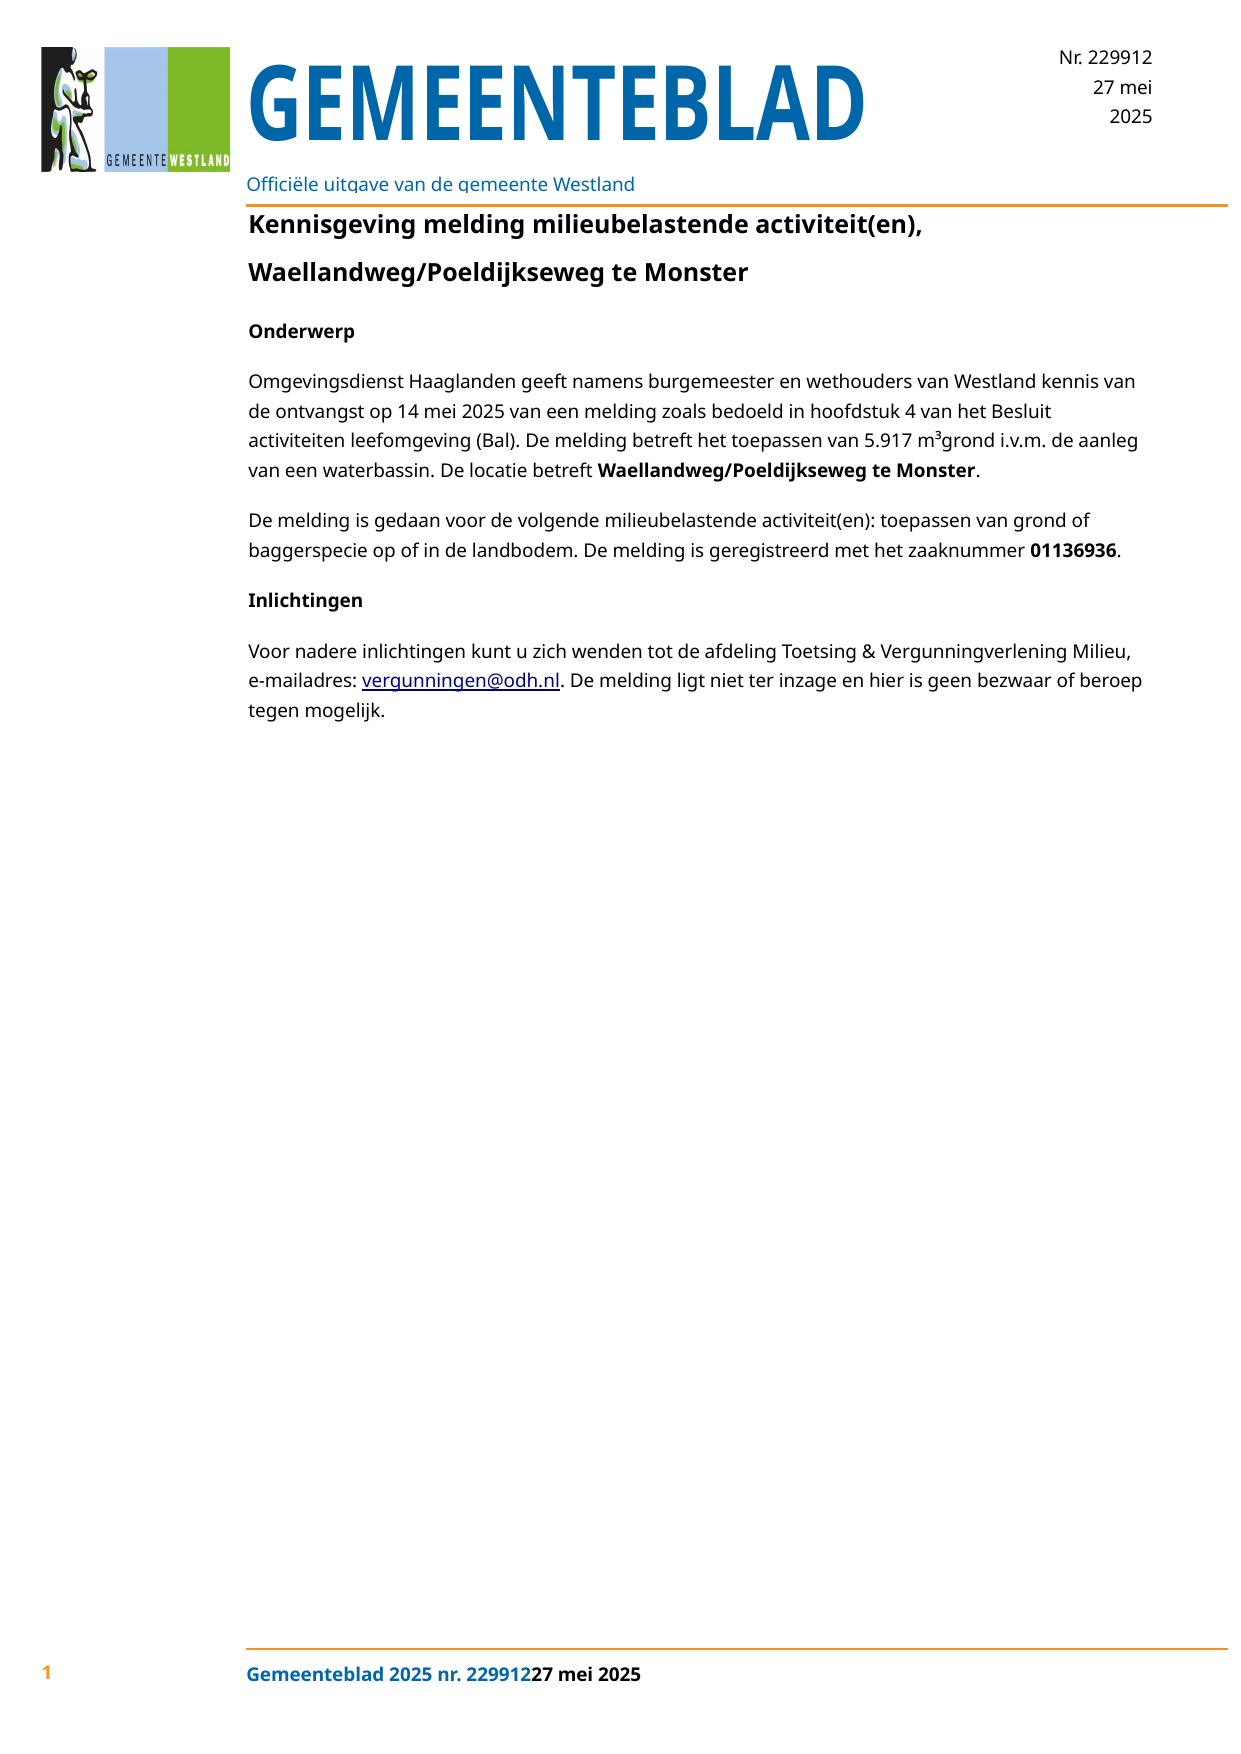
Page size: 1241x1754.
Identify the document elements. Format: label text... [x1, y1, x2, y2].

text Omgevingsdienst Haaglanden geeft namens burgemeester en wethouders van Westland kennis van de ontvangst op 14 mei 2025 van een melding zoals bedoeld in hoofdstuk 4 van het Besluit activiteiten leefomgeving (Bal). De melding betreft het toepassen van 5.917 m³grond i.v.m. de aanleg van een waterbassin. De locatie betreft Waellandweg/Poeldijkseweg te Monster. [248, 368, 1152, 483]
text Kennisgeving melding milieubelastende activiteit(en), Waellandweg/Poeldijkseweg te Monster [248, 207, 1152, 288]
text Inlichtingen [248, 587, 1152, 613]
text Voor nadere inlichtingen kunt u zich wenden tot de afdeling Toetsing & Vergunningverlening Milieu, e-mailadres: vergunningen@odh.nl. De melding ligt niet ter inzage en hier is geen bezwaar of beroep tegen mogelijk. [248, 638, 1152, 723]
text Onderwerp [248, 318, 1152, 344]
picture [41, 47, 231, 172]
text De melding is gedaan voor de volgende milieubelastende activiteit(en): toepassen van grond of baggerspecie op of in de landbodem. De melding is geregistreerd met het zaaknummer 01136936. [248, 507, 1152, 563]
